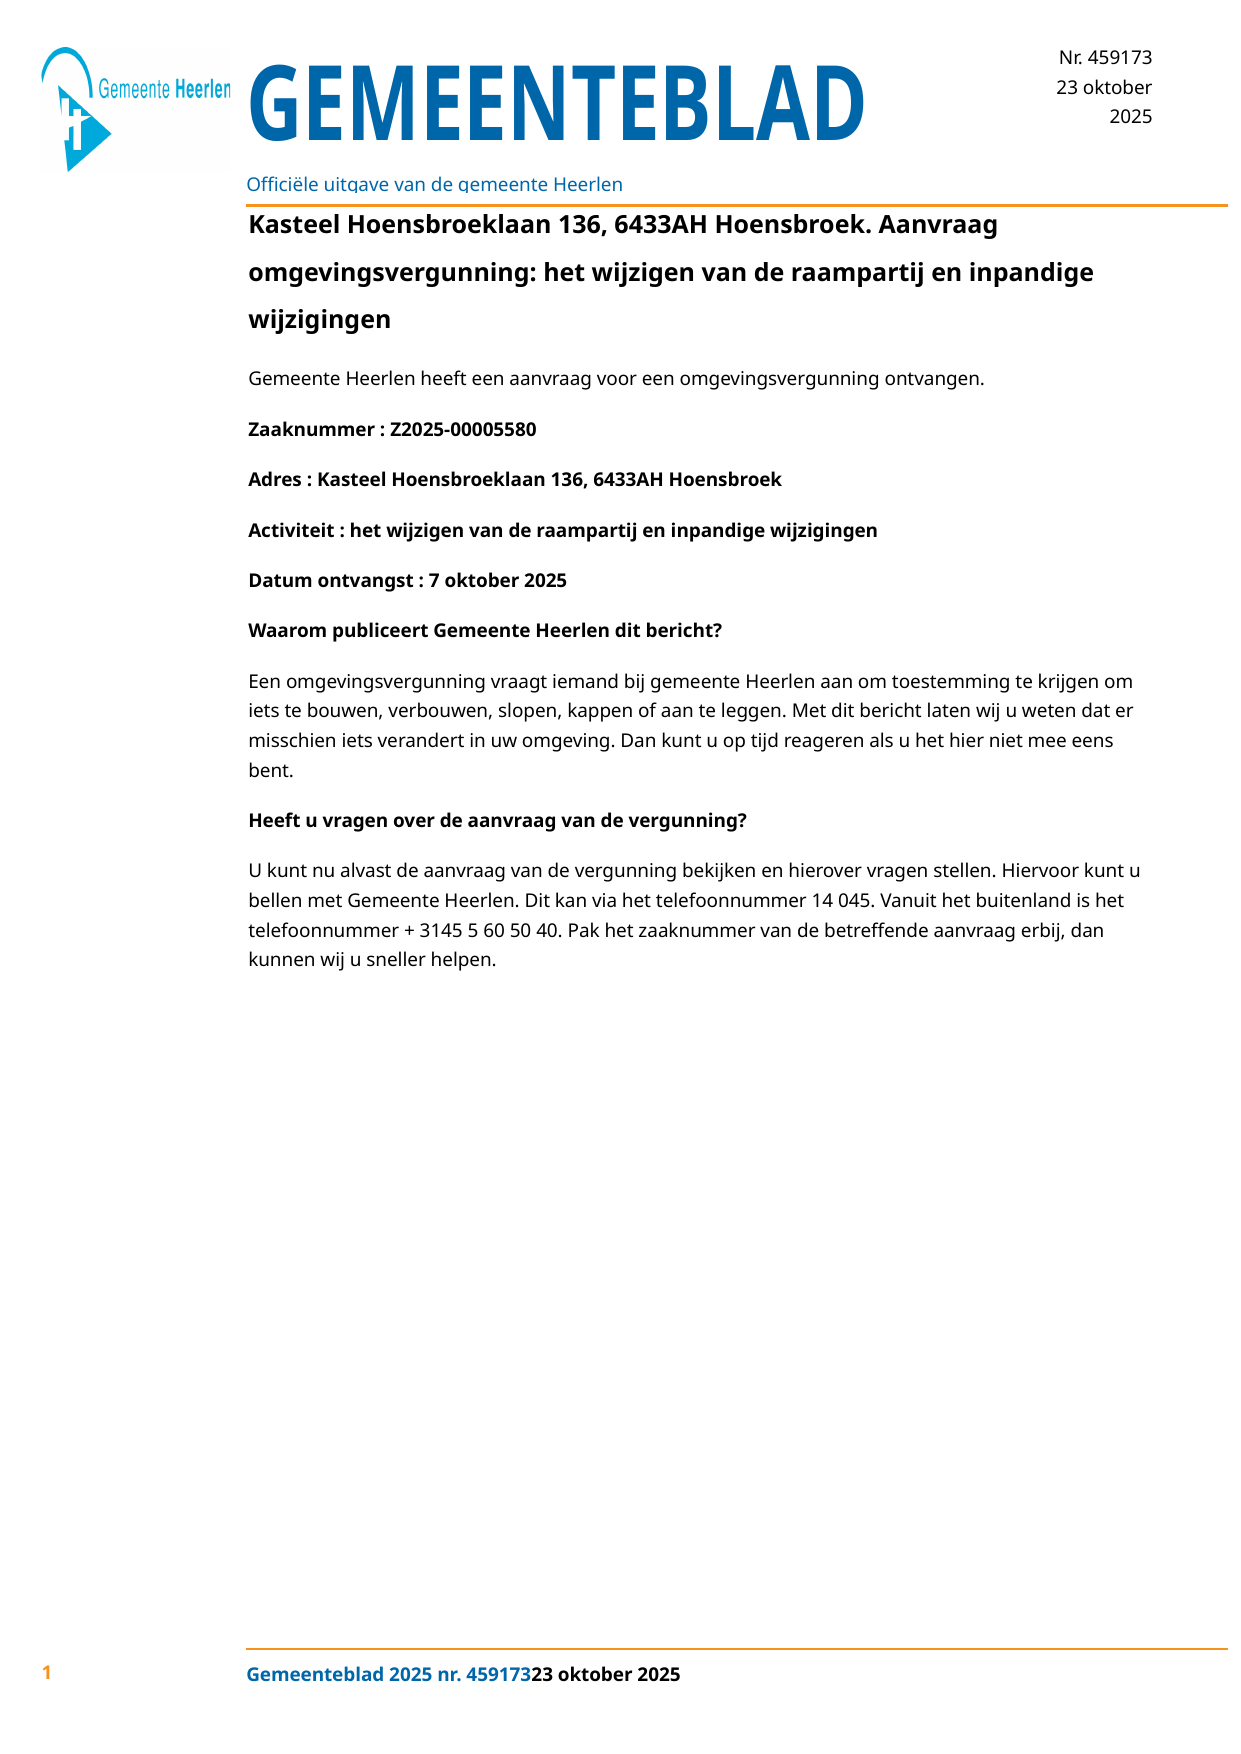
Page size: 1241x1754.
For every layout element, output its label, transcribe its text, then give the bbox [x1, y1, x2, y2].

text Zaaknummer : Z2025-00005580 [248, 416, 1152, 442]
text Adres : Kasteel Hoensbroeklaan 136, 6433AH Hoensbroek [248, 466, 1152, 492]
text Heeft u vragen over de aanvraag van de vergunning? [248, 807, 1152, 833]
text U kunt nu alvast de aanvraag van de vergunning bekijken en hierover vragen stellen. Hiervoor kunt u bellen met Gemeente Heerlen. Dit kan via het telefoonnummer 14 045. Vanuit het buitenland is het telefoonnummer + 3145 5 60 50 40. Pak het zaaknummer van de betreffende aanvraag erbij, dan kunnen wij u sneller helpen. [248, 858, 1152, 972]
text Gemeente Heerlen heeft een aanvraag voor een omgevingsvergunning ontvangen. [248, 366, 1152, 391]
picture [41, 47, 59, 70]
text Activiteit : het wijzigen van de raampartij en inpandige wijzigingen [248, 517, 1152, 542]
text Kasteel Hoensbroeklaan 136, 6433AH Hoensbroek. Aanvraag omgevingsvergunning: het wijzigen van de raampartij en inpandige wijzigingen [248, 207, 1152, 336]
text Waarom publiceert Gemeente Heerlen dit bericht? [248, 618, 1152, 643]
picture [41, 47, 231, 172]
text Een omgevingsvergunning vraagt iemand bij gemeente Heerlen aan om toestemming te krijgen om iets te bouwen, verbouwen, slopen, kappen of aan te leggen. Met dit bericht laten wij u weten dat er misschien iets verandert in uw omgeving. Dan kunt u op tijd reageren als u het hier niet mee eens bent. [248, 668, 1152, 782]
text Datum ontvangst : 7 oktober 2025 [248, 567, 1152, 593]
